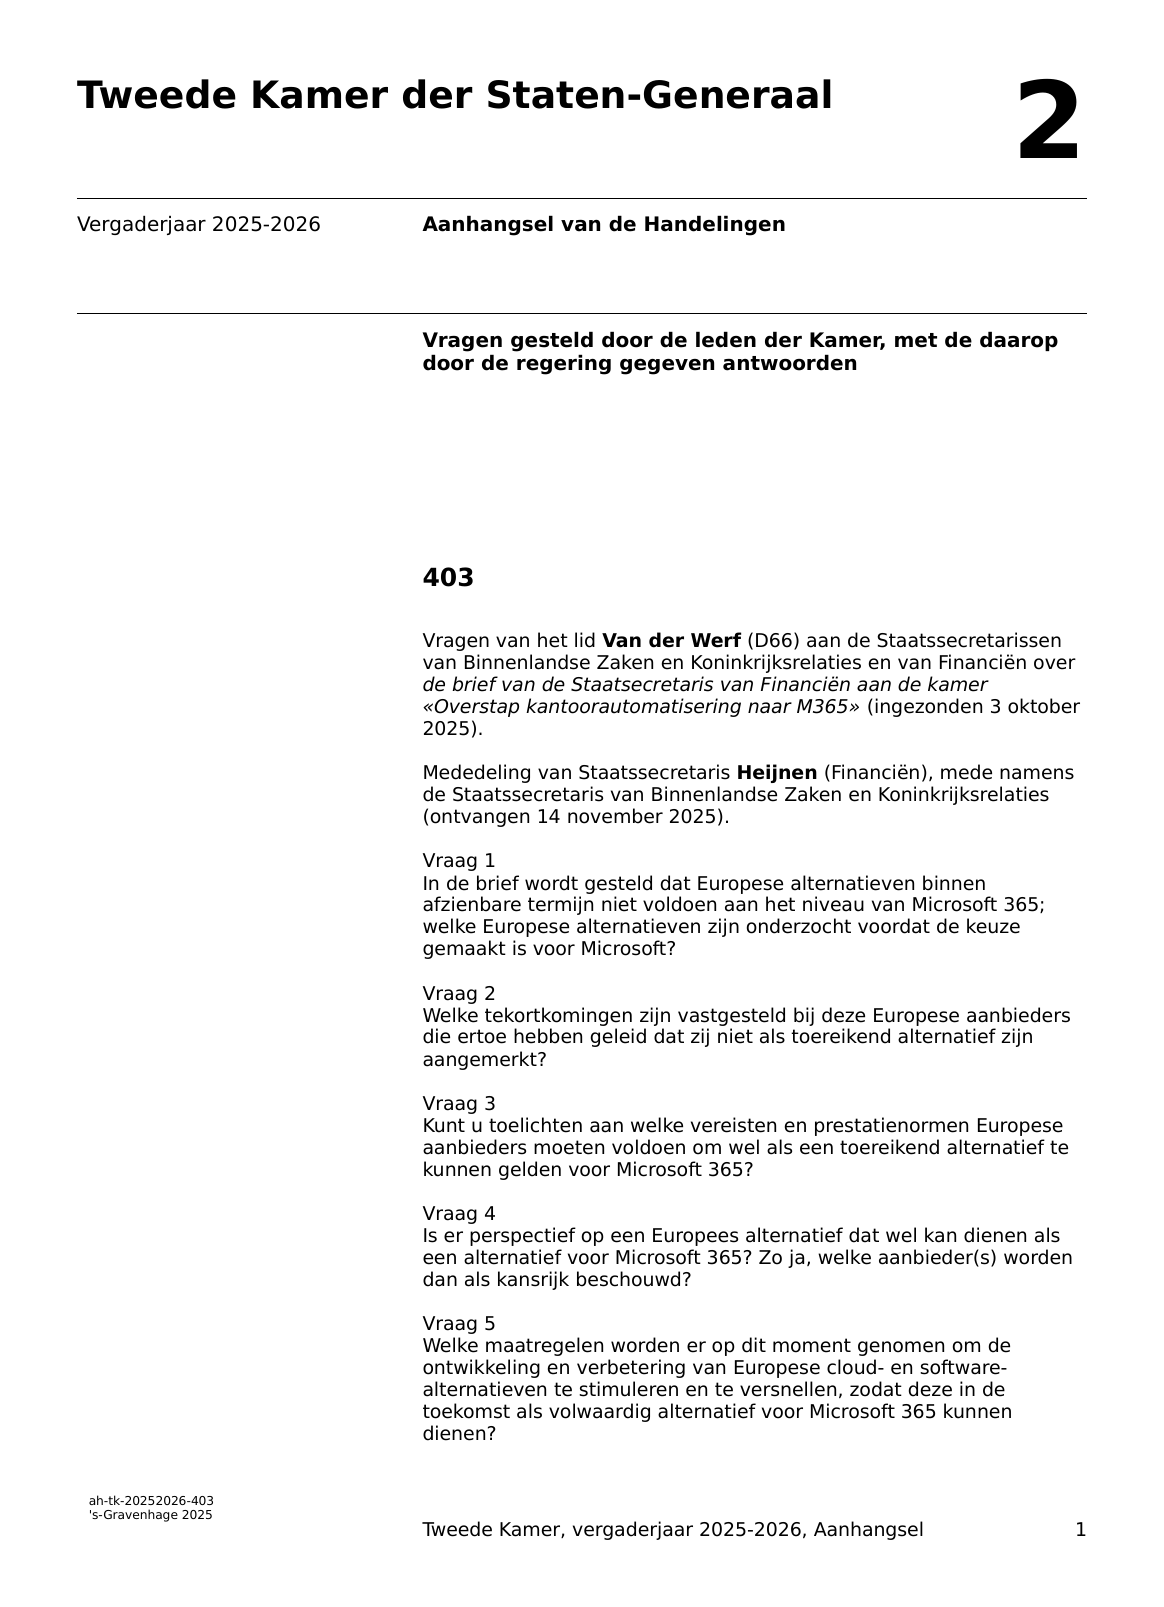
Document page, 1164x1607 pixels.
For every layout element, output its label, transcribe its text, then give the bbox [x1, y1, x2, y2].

text 403 [422, 563, 1087, 592]
text Welke maatregelen worden er op dit moment genomen om de ontwikkeling en verbetering van Europese cloud- en software-alternatieven te stimuleren en te versnellen, zodat deze in de toekomst als volwaardig alternatief voor Microsoft 365 kunnen dienen? [422, 1335, 1087, 1445]
table_header Tweede Kamer der Staten-Generaal [77, 59, 886, 198]
text In de brief wordt gesteld dat Europese alternatieven binnen afzienbare termijn niet voldoen aan het niveau van Microsoft 365; welke Europese alternatieven zijn onderzocht voordat de keuze gemaakt is voor Microsoft? [422, 872, 1087, 960]
text Is er perspectief op een Europees alternatief dat wel kan dienen als een alternatief voor Microsoft 365? Zo ja, welke aanbieder(s) worden dan als kansrijk beschouwd? [422, 1225, 1087, 1291]
table_cell Vragen gesteld door de leden der Kamer, met de daarop door de regering gegeven antwoorden [422, 314, 1087, 375]
text Vraag 2 [422, 982, 1087, 1004]
table_cell Aanhangsel van de Handelingen [422, 199, 1087, 313]
text Kunt u toelichten aan welke vereisten en prestatienormen Europese aanbieders moeten voldoen om wel als een toereikend alternatief te kunnen gelden voor Microsoft 365? [422, 1114, 1087, 1181]
text Mededeling van Staatssecretaris Heijnen (Financiën), mede namens de Staatssecretaris van Binnenlandse Zaken en Koninkrijksrelaties (ontvangen 14 november 2025). [422, 762, 1087, 828]
text ah-tk-20252026-403 [88, 1494, 323, 1508]
table_header 2 [886, 59, 1087, 198]
text Vraag 5 [422, 1313, 1087, 1335]
text Vraag 3 [422, 1093, 1087, 1114]
table_cell Vergaderjaar 2025-2026 [77, 199, 422, 313]
text 's-Gravenhage 2025 [88, 1508, 323, 1522]
text Vraag 1 [422, 850, 1087, 872]
text Vraag 4 [422, 1203, 1087, 1225]
text Vragen van het lid Van der Werf (D66) aan de Staatssecretarissen van Binnenlandse Zaken en Koninkrijksrelaties en van Financiën over de brief van de Staatsecretaris van Financiën aan de kamer «Overstap kantoorautomatisering naar M365» (ingezonden 3 oktober 2025). [422, 630, 1087, 740]
table_cell [77, 314, 422, 375]
text Welke tekortkomingen zijn vastgesteld bij deze Europese aanbieders die ertoe hebben geleid dat zij niet als toereikend alternatief zijn aangemerkt? [422, 1004, 1087, 1070]
